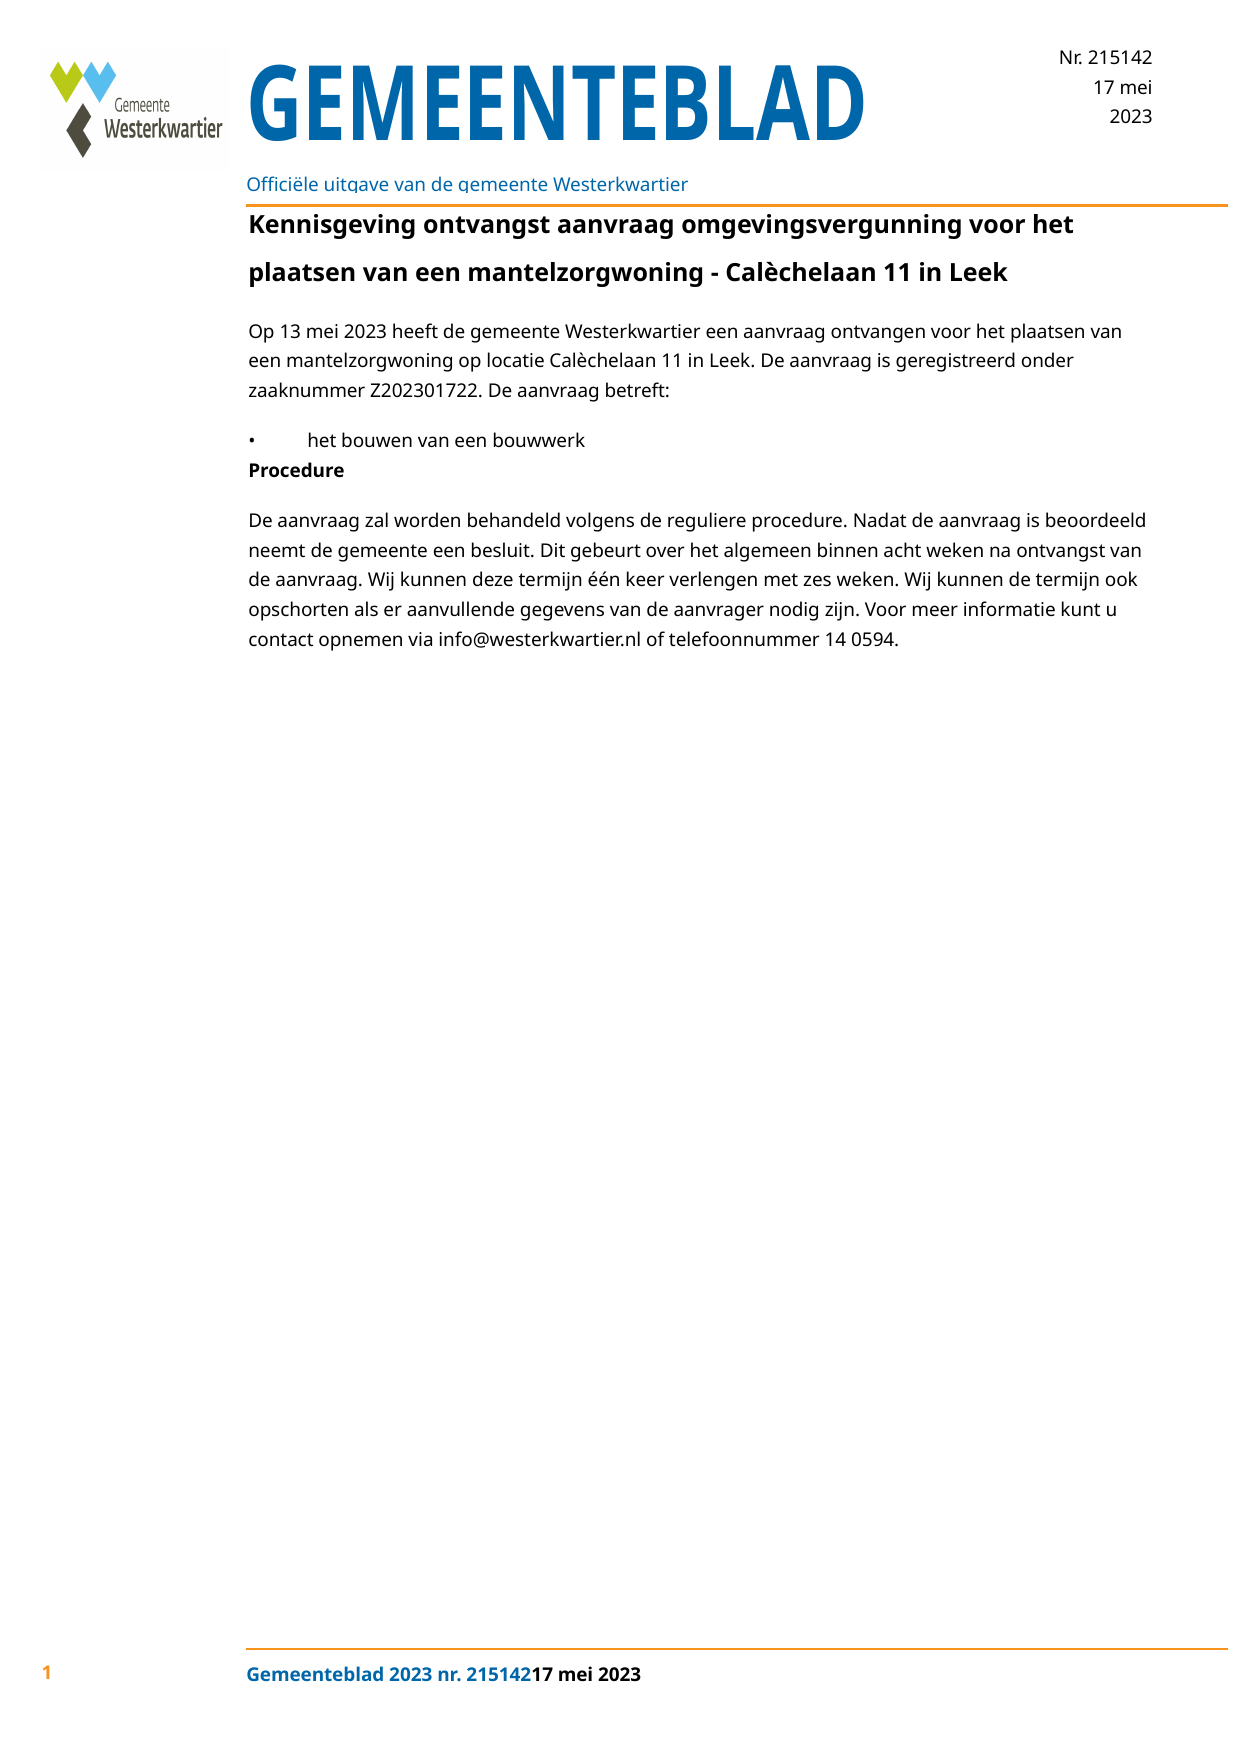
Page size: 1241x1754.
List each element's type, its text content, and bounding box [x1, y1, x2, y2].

picture [41, 47, 231, 172]
list het bouwen van een bouwwerk [248, 427, 1152, 453]
text Op 13 mei 2023 heeft de gemeente Westerkwartier een aanvraag ontvangen voor het plaatsen van een mantelzorgwoning op locatie Calèchelaan 11 in Leek. De aanvraag is geregistreerd onder zaaknummer Z202301722. De aanvraag betreft: [248, 318, 1152, 403]
text Kennisgeving ontvangst aanvraag omgevingsvergunning voor het plaatsen van een mantelzorgwoning - Calèchelaan 11 in Leek [248, 207, 1152, 288]
text De aanvraag zal worden behandeld volgens de reguliere procedure. Nadat de aanvraag is beoordeeld neemt de gemeente een besluit. Dit gebeurt over het algemeen binnen acht weken na ontvangst van de aanvraag. Wij kunnen deze termijn één keer verlengen met zes weken. Wij kunnen de termijn ook opschorten als er aanvullende gegevens van de aanvrager nodig zijn. Voor meer informatie kunt u contact opnemen via info@westerkwartier.nl of telefoonnummer 14 0594. [248, 507, 1152, 652]
text Procedure [248, 457, 1152, 483]
